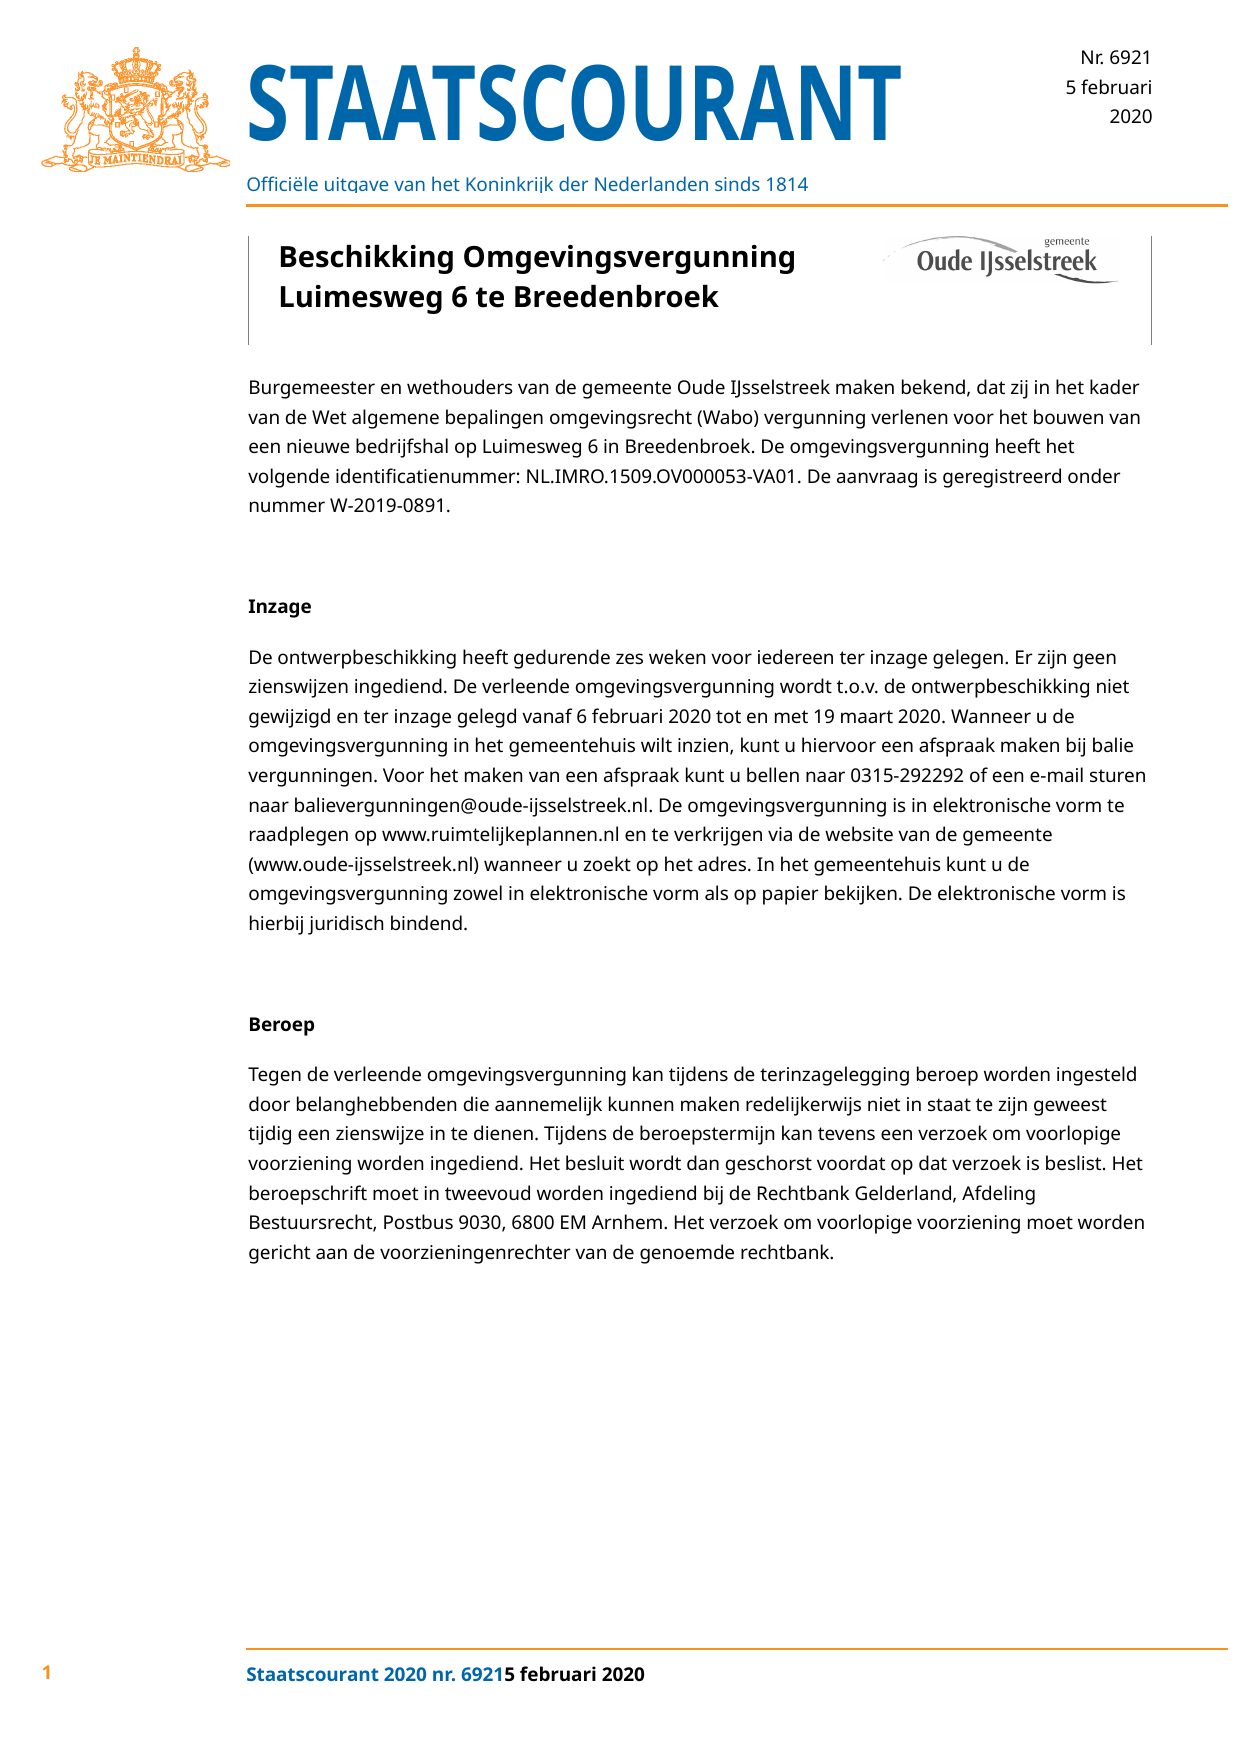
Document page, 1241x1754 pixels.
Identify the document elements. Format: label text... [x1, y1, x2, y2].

text Inzage [248, 593, 1152, 619]
table_header [850, 236, 1151, 345]
table_header Beschikking Omgevingsvergunning Luimesweg 6 te Breedenbroek [249, 236, 850, 345]
text Burgemeester en wethouders van de gemeente Oude IJsselstreek maken bekend, dat zij in het kader van de Wet algemene bepalingen omgevingsrecht (Wabo) vergunning verlenen voor het bouwen van een nieuwe bedrijfshal op Luimesweg 6 in Breedenbroek. De omgevingsvergunning heeft het volgende identificatienummer: NL.IMRO.1509.OV000053-VA01. De aanvraag is geregistreerd onder nummer W-2019-0891. [248, 374, 1152, 518]
picture [882, 236, 1119, 284]
text Beroep [248, 1011, 1152, 1037]
text De ontwerpbeschikking heeft gedurende zes weken voor iedereen ter inzage gelegen. Er zijn geen zienswijzen ingediend. De verleende omgevingsvergunning wordt t.o.v. de ontwerpbeschikking niet gewijzigd en ter inzage gelegd vanaf 6 februari 2020 tot en met 19 maart 2020. Wanneer u de omgevingsvergunning in het gemeentehuis wilt inzien, kunt u hiervoor een afspraak maken bij balie vergunningen. Voor het maken van een afspraak kunt u bellen naar 0315-292292 of een e-mail sturen naar balievergunningen@oude-ijsselstreek.nl. De omgevingsvergunning is in elektronische vorm te raadplegen op www.ruimtelijkeplannen.nl en te verkrijgen via de website van de gemeente (www.oude-ijsselstreek.nl) wanneer u zoekt op het adres. In het gemeentehuis kunt u de omgevingsvergunning zowel in elektronische vorm als op papier bekijken. De elektronische vorm is hierbij juridisch bindend. [248, 644, 1152, 936]
picture [41, 47, 231, 172]
text Tegen de verleende omgevingsvergunning kan tijdens de terinzagelegging beroep worden ingesteld door belanghebbenden die aannemelijk kunnen maken redelijkerwijs niet in staat te zijn geweest tijdig een zienswijze in te dienen. Tijdens de beroepstermijn kan tevens een verzoek om voorlopige voorziening worden ingediend. Het besluit wordt dan geschorst voordat op dat verzoek is beslist. Het beroepschrift moet in tweevoud worden ingediend bij de Rechtbank Gelderland, Afdeling Bestuursrecht, Postbus 9030, 6800 EM Arnhem. Het verzoek om voorlopige voorziening moet worden gericht aan de voorzieningenrechter van de genoemde rechtbank. [248, 1061, 1152, 1264]
